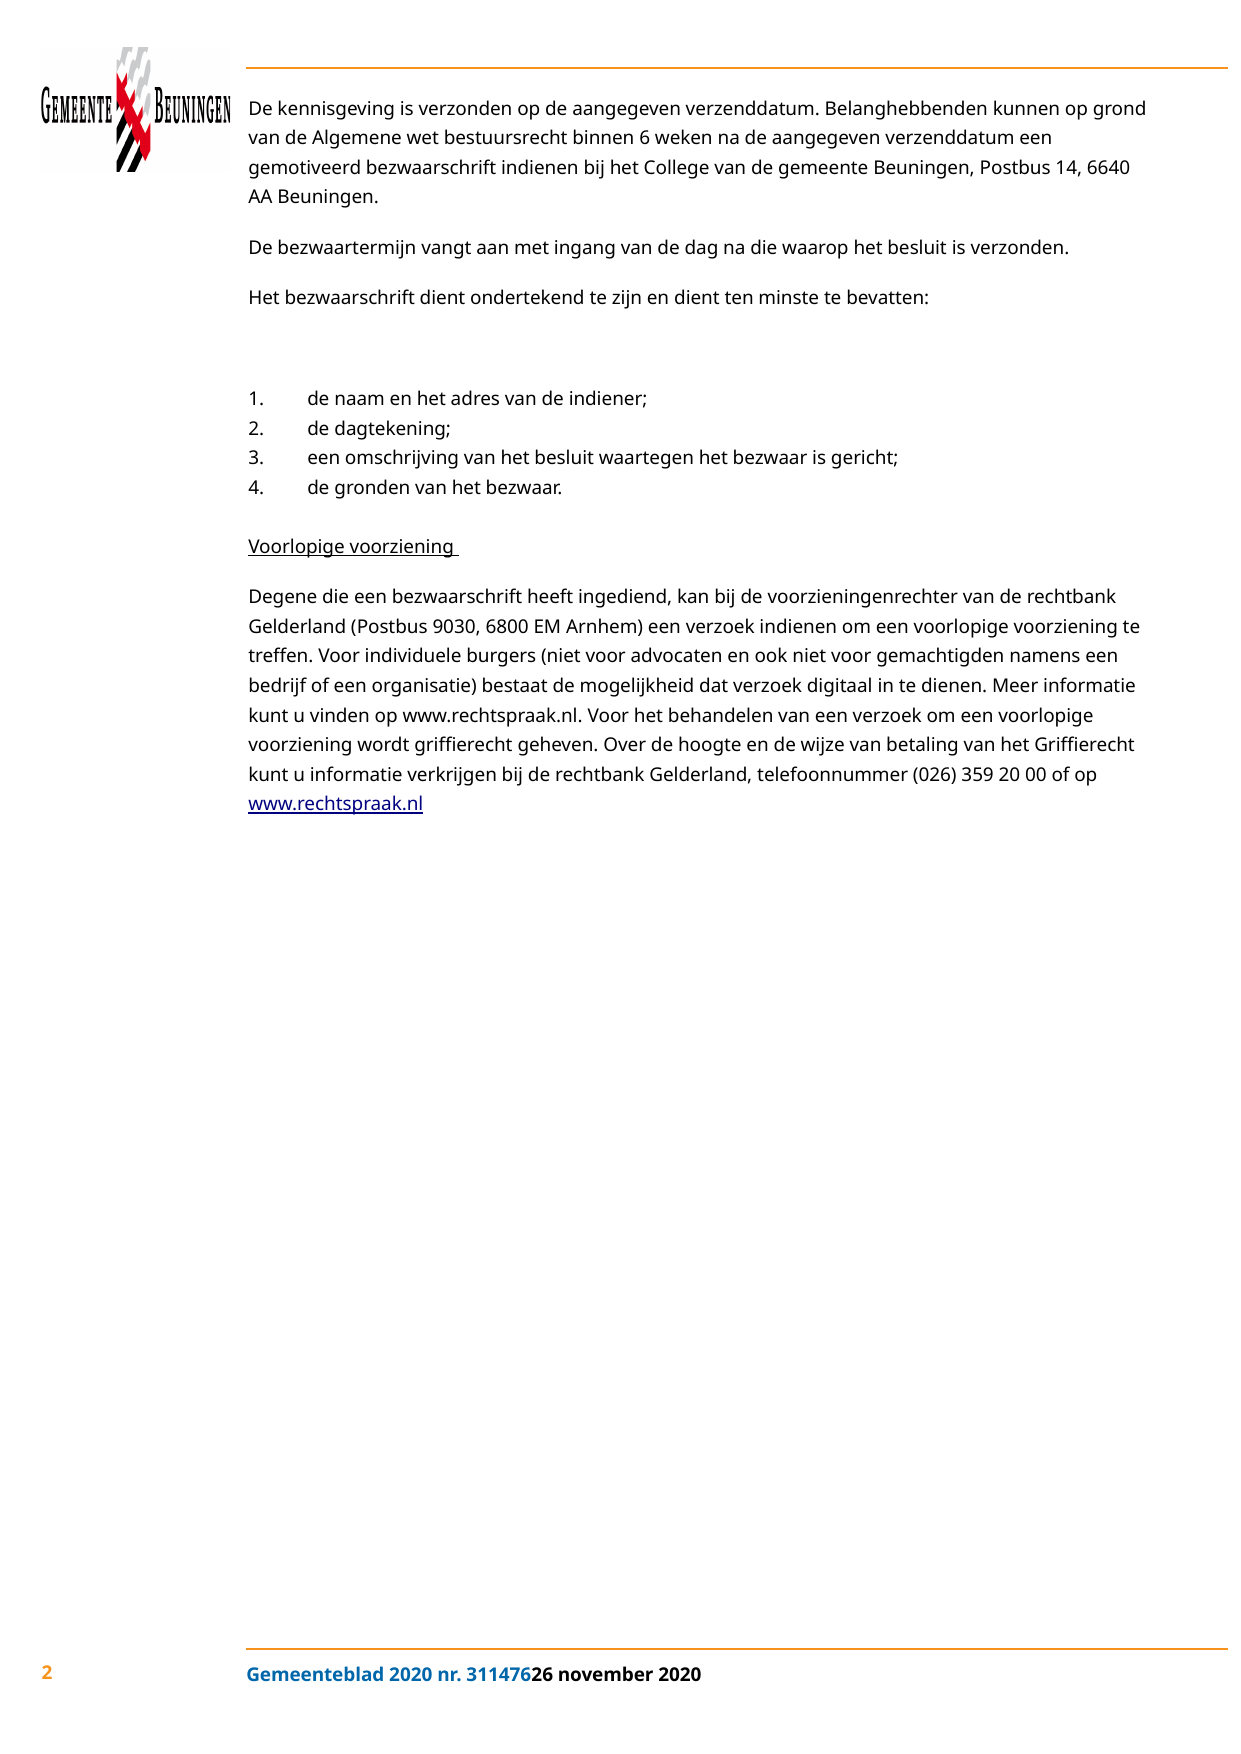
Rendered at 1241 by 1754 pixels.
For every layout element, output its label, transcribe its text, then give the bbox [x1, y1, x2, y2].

list de naam en het adres van de indiener; [248, 385, 1152, 411]
text Degene die een bezwaarschrift heeft ingediend, kan bij de voorzieningenrechter van de rechtbank Gelderland (Postbus 9030, 6800 EM Arnhem) een verzoek indienen om een voorlopige voorziening te treffen. Voor individuele burgers (niet voor advocaten en ook niet voor gemachtigden namens een bedrijf of een organisatie) bestaat de mogelijkheid dat verzoek digitaal in te dienen. Meer informatie kunt u vinden op www.rechtspraak.nl. Voor het behandelen van een verzoek om een voorlopige voorziening wordt griffierecht geheven. Over de hoogte en de wijze van betaling van het Griffierecht kunt u informatie verkrijgen bij de rechtbank Gelderland, telefoonnummer (026) 359 20 00 of op www.rechtspraak.nl [248, 583, 1152, 816]
text Het bezwaarschrift dient ondertekend te zijn en dient ten minste te bevatten: [248, 284, 1152, 310]
text Voorlopige voorziening [248, 533, 1152, 559]
text De kennisgeving is verzonden op de aangegeven verzenddatum. Belanghebbenden kunnen op grond van de Algemene wet bestuursrecht binnen 6 weken na de aangegeven verzenddatum een gemotiveerd bezwaarschrift indienen bij het College van de gemeente Beuningen, Postbus 14, 6640 AA Beuningen. [248, 95, 1152, 209]
list de gronden van het bezwaar. [248, 474, 1152, 500]
picture [41, 47, 231, 172]
list een omschrijving van het besluit waartegen het bezwaar is gericht; [248, 444, 1152, 470]
text De bezwaartermijn vangt aan met ingang van de dag na die waarop het besluit is verzonden. [248, 234, 1152, 260]
list de dagtekening; [248, 415, 1152, 441]
